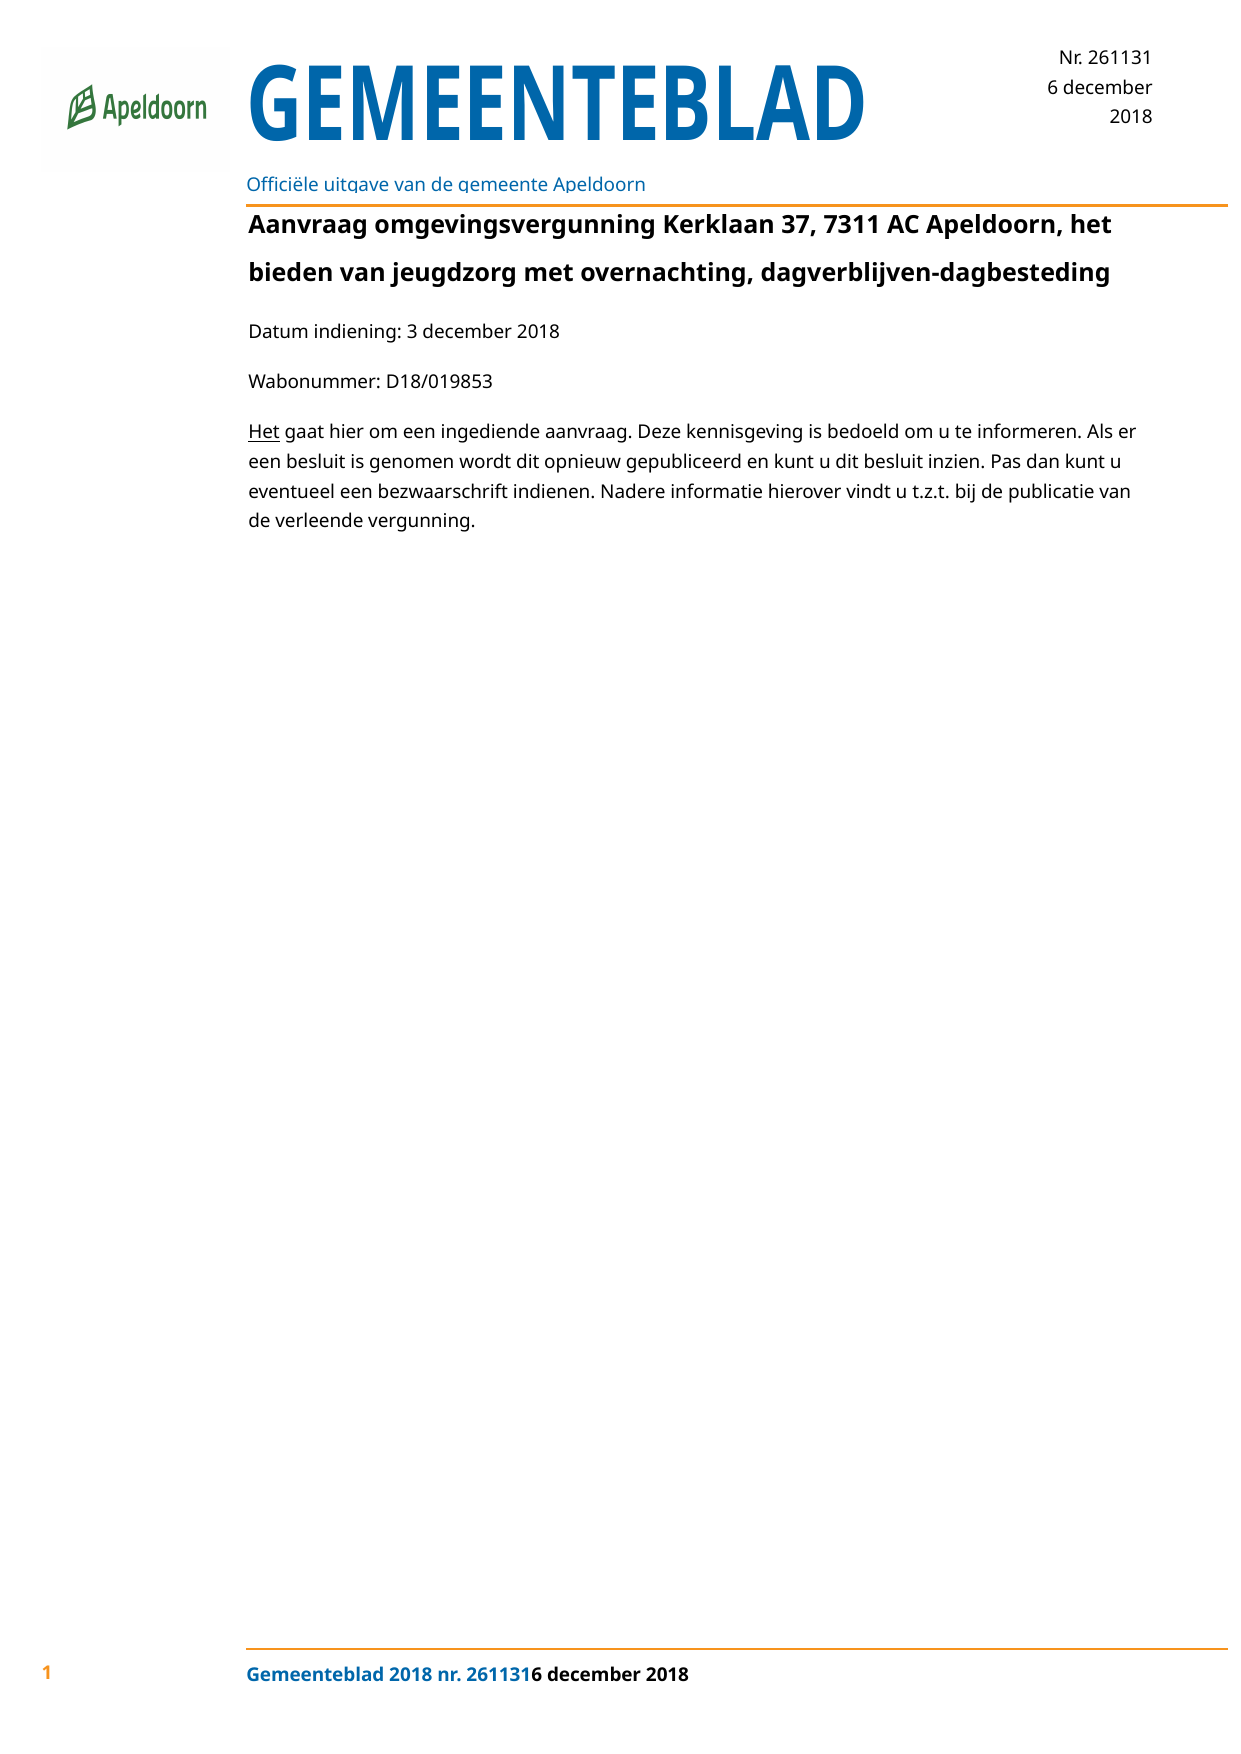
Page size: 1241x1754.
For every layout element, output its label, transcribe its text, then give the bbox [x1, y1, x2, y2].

text Het gaat hier om een ingediende aanvraag. Deze kennisgeving is bedoeld om u te informeren. Als er een besluit is genomen wordt dit opnieuw gepubliceerd en kunt u dit besluit inzien. Pas dan kunt u eventueel een bezwaarschrift indienen. Nadere informatie hierover vindt u t.z.t. bij de publicatie van de verleende vergunning. [248, 419, 1152, 533]
picture [41, 47, 231, 172]
text Wabonummer: D18/019853 [248, 368, 1152, 394]
text Datum indiening: 3 december 2018 [248, 318, 1152, 344]
text Aanvraag omgevingsvergunning Kerklaan 37, 7311 AC Apeldoorn, het bieden van jeugdzorg met overnachting, dagverblijven-dagbesteding [248, 207, 1152, 288]
